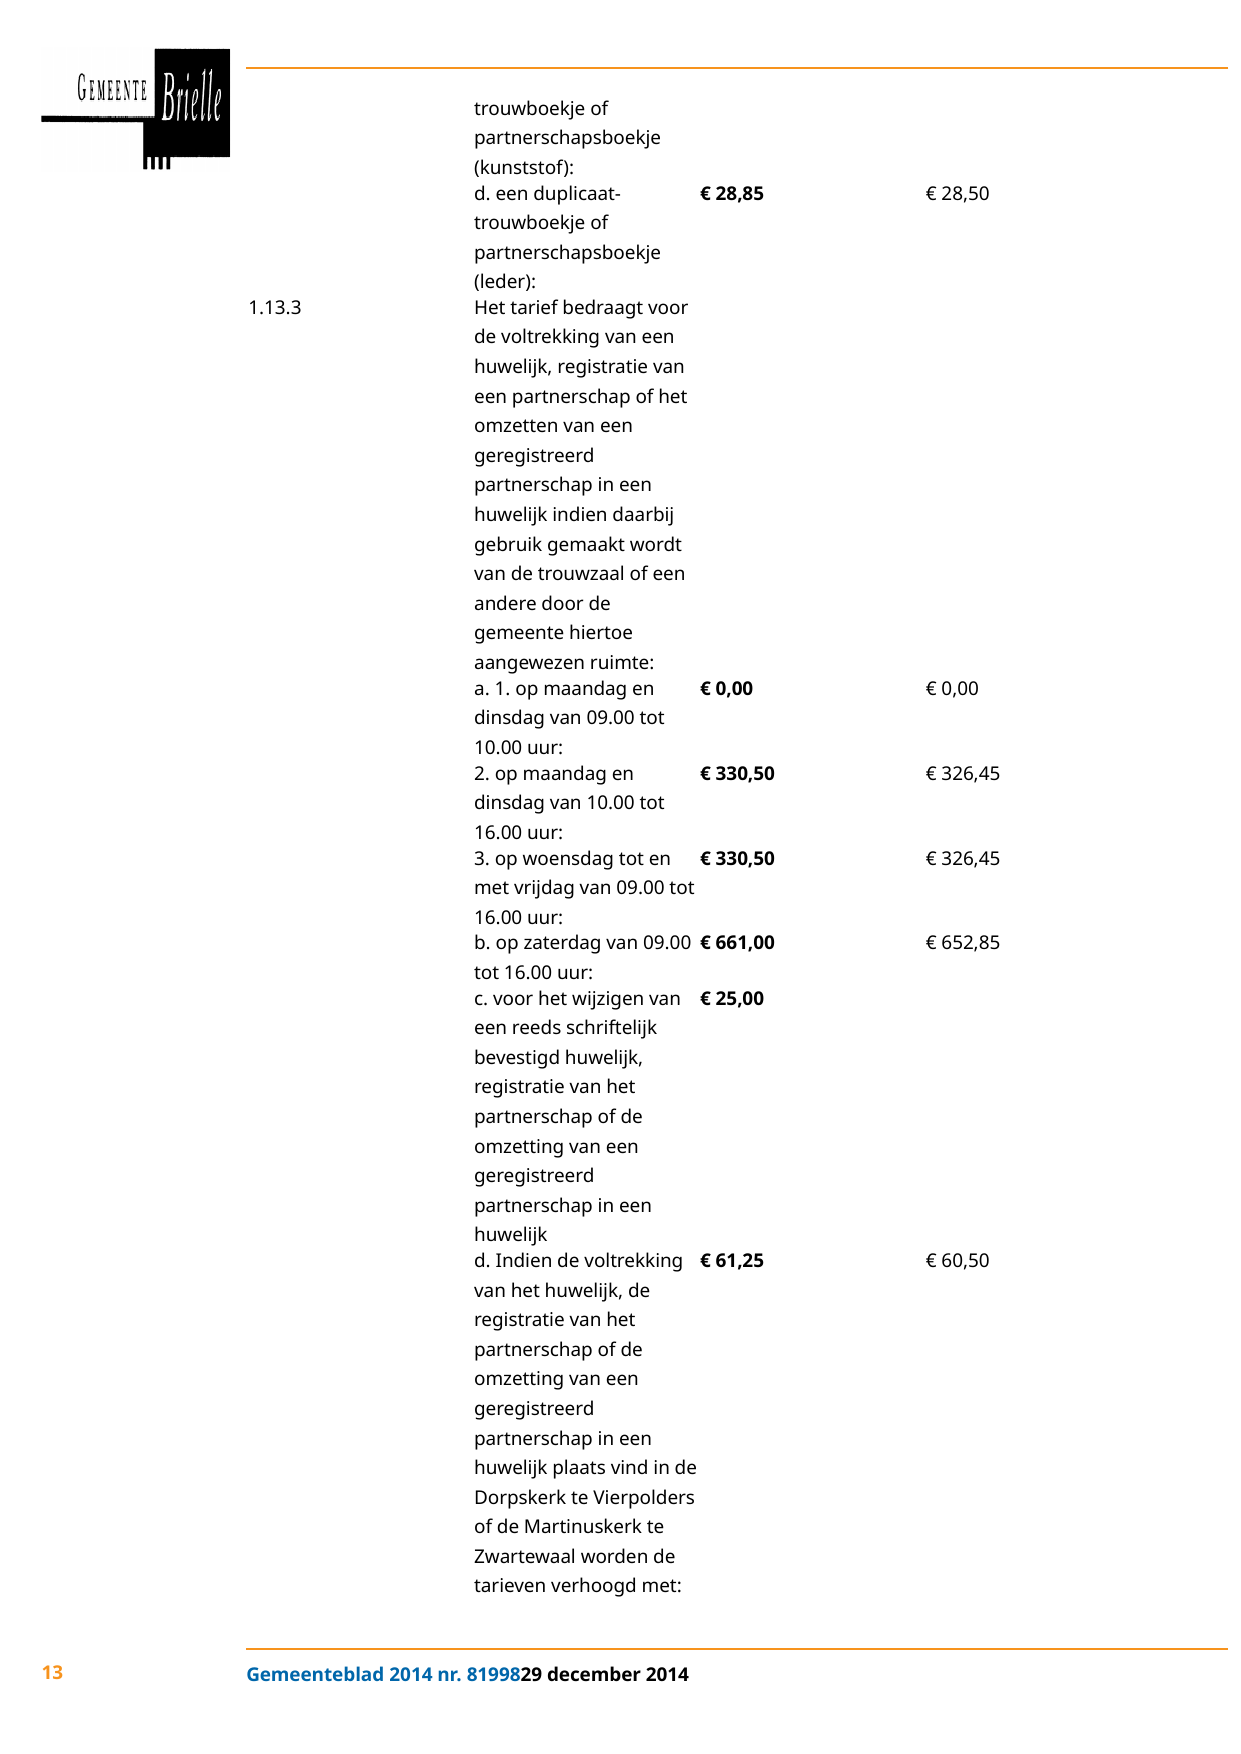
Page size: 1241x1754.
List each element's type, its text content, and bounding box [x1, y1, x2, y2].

table_cell € 0,00 [700, 675, 926, 760]
table_cell € 330,50 [700, 760, 926, 845]
table_cell € 0,00 [926, 675, 1152, 760]
table_cell [248, 760, 474, 845]
table_cell [248, 845, 474, 929]
table_cell € 326,45 [926, 760, 1152, 845]
table_cell € 326,45 [926, 845, 1152, 929]
table_cell [926, 985, 1152, 1247]
table_cell € 330,50 [700, 845, 926, 929]
table_cell c. voor het wijzigen van een reeds schriftelijk bevestigd huwelijk, registratie van het partnerschap of de omzetting van een geregistreerd partnerschap in een huwelijk [474, 985, 700, 1247]
table_cell d. Indien de voltrekking van het huwelijk, de registratie van het partnerschap of de omzetting van een geregistreerd partnerschap in een huwelijk plaats vind in de Dorpskerk te Vierpolders of de Martinuskerk te Zwartewaal worden de tarieven verhoogd met: [474, 1247, 700, 1598]
table_cell [248, 985, 474, 1247]
table_cell 1.13.3 [248, 294, 474, 675]
table_cell [248, 95, 474, 180]
table_cell € 25,00 [700, 985, 926, 1247]
table_cell [926, 294, 1152, 675]
table_cell [700, 294, 926, 675]
table_cell € 661,00 [700, 930, 926, 985]
table_cell 2. op maandag en dinsdag van 10.00 tot 16.00 uur: [474, 760, 700, 845]
table_cell [248, 675, 474, 760]
table_cell € 28,85 [700, 180, 926, 294]
table_cell [248, 930, 474, 985]
table_cell b. op zaterdag van 09.00 tot 16.00 uur: [474, 930, 700, 985]
table_cell [248, 180, 474, 294]
table_cell € 61,25 [700, 1247, 926, 1598]
table_cell € 60,50 [926, 1247, 1152, 1598]
table_cell Het tarief bedraagt voor de voltrekking van een huwelijk, registratie van een partnerschap of het omzetten van een geregistreerd partnerschap in een huwelijk indien daarbij gebruik gemaakt wordt van de trouwzaal of een andere door de gemeente hiertoe aangewezen ruimte: [474, 294, 700, 675]
table_cell € 652,85 [926, 930, 1152, 985]
picture [41, 47, 231, 172]
table_cell [700, 95, 926, 180]
table_cell [248, 1247, 474, 1598]
table_cell trouwboekje of partnerschapsboekje (kunststof): [474, 95, 700, 180]
table_cell [926, 95, 1152, 180]
table_cell € 28,50 [926, 180, 1152, 294]
table_cell 3. op woensdag tot en met vrijdag van 09.00 tot 16.00 uur: [474, 845, 700, 929]
table_cell a. 1. op maandag en dinsdag van 09.00 tot 10.00 uur: [474, 675, 700, 760]
table_cell d. een duplicaat-trouwboekje of partnerschapsboekje (leder): [474, 180, 700, 294]
